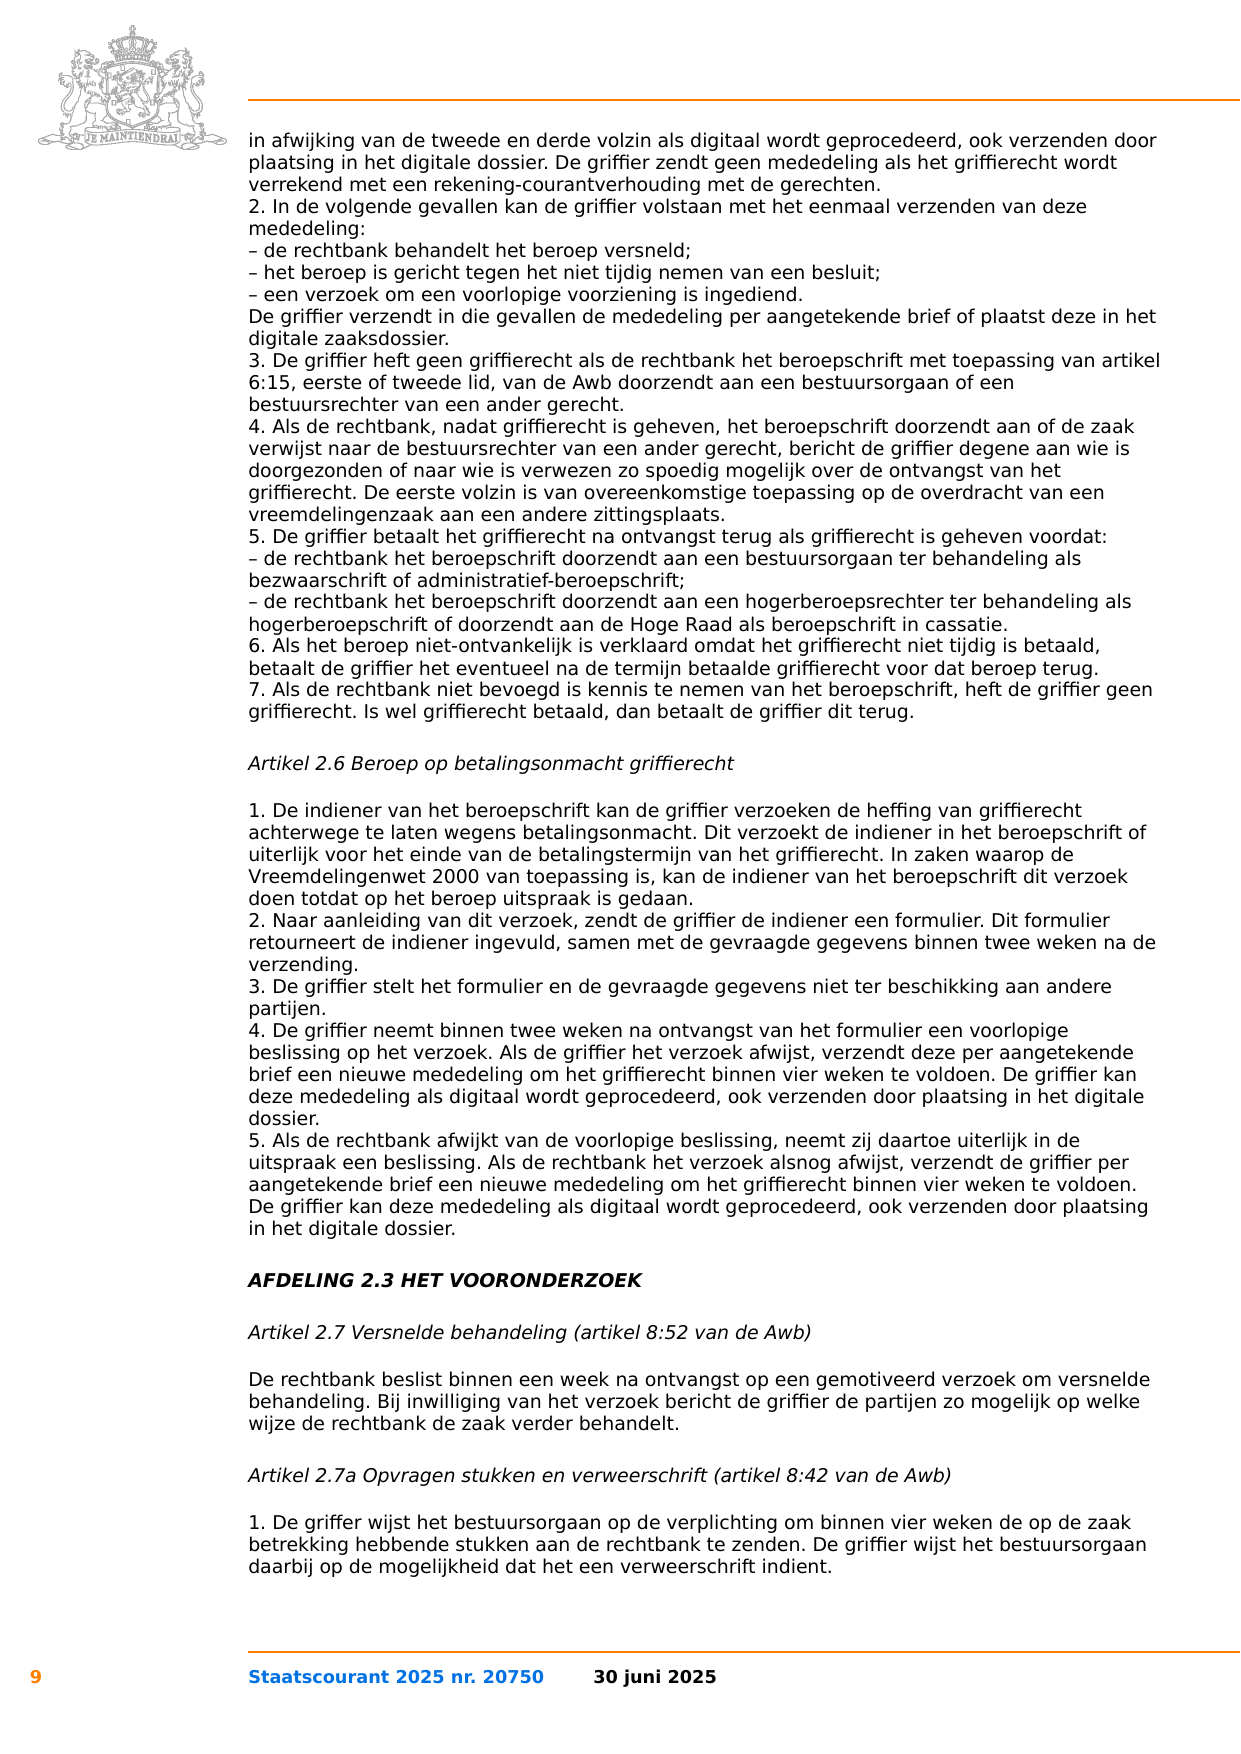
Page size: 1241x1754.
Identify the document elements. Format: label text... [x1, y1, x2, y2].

text 1. De indiener van het beroepschrift kan de griffier verzoeken de heffing van griffierecht achterwege te laten wegens betalingsonmacht. Dit verzoekt de indiener in het beroepschrift of uiterlijk voor het einde van de betalingstermijn van het griffierecht. In zaken waarop de Vreemdelingenwet 2000 van toepassing is, kan de indiener van het beroepschrift dit verzoek doen totdat op het beroep uitspraak is gedaan. [248, 800, 1163, 910]
text De rechtbank beslist binnen een week na ontvangst op een gemotiveerd verzoek om versnelde behandeling. Bij inwilliging van het verzoek bericht de griffier de partijen zo mogelijk op welke wijze de rechtbank de zaak verder behandelt. [248, 1369, 1163, 1435]
subtitle Artikel 2.7 Versnelde behandeling (artikel 8:52 van de Awb) [248, 1322, 1163, 1344]
text 3. De griffier heft geen griffierecht als de rechtbank het beroepschrift met toepassing van artikel 6:15, eerste of tweede lid, van de Awb doorzendt aan een bestuursorgaan of een bestuursrechter van een ander gerecht. [248, 350, 1163, 416]
text – de rechtbank het beroepschrift doorzendt aan een bestuursorgaan ter behandeling als bezwaarschrift of administratief-beroepschrift; [248, 547, 1163, 591]
text 4. De griffier neemt binnen twee weken na ontvangst van het formulier een voorlopige beslissing op het verzoek. Als de griffier het verzoek afwijst, verzendt deze per aangetekende brief een nieuwe mededeling om het griffierecht binnen vier weken te voldoen. De griffier kan deze mededeling als digitaal wordt geprocedeerd, ook verzenden door plaatsing in het digitale dossier. [248, 1020, 1163, 1130]
text 6. Als het beroep niet-ontvankelijk is verklaard omdat het griffierecht niet tijdig is betaald, betaalt de griffier het eventueel na de termijn betaalde griffierecht voor dat beroep terug. [248, 635, 1163, 679]
subtitle Artikel 2.6 Beroep op betalingsonmacht griffierecht [248, 753, 1163, 775]
text in afwijking van de tweede en derde volzin als digitaal wordt geprocedeerd, ook verzenden door plaatsing in het digitale dossier. De griffier zendt geen mededeling als het griffierecht wordt verrekend met een rekening-courantverhouding met de gerechten. [248, 130, 1163, 196]
text – de rechtbank het beroepschrift doorzendt aan een hogerberoepsrechter ter behandeling als hogerberoepschrift of doorzendt aan de Hoge Raad als beroepschrift in cassatie. [248, 591, 1163, 635]
text 4. Als de rechtbank, nadat griffierecht is geheven, het beroepschrift doorzendt aan of de zaak verwijst naar de bestuursrechter van een ander gerecht, bericht de griffier degene aan wie is doorgezonden of naar wie is verwezen zo spoedig mogelijk over de ontvangst van het griffierecht. De eerste volzin is van overeenkomstige toepassing op de overdracht van een vreemdelingenzaak aan een andere zittingsplaats. [248, 416, 1163, 526]
text – het beroep is gericht tegen het niet tijdig nemen van een besluit; [248, 262, 1163, 284]
text – de rechtbank behandelt het beroep versneld; [248, 240, 1163, 262]
text 5. De griffier betaalt het griffierecht na ontvangst terug als griffierecht is geheven voordat: [248, 526, 1163, 547]
text – een verzoek om een voorlopige voorziening is ingediend. [248, 284, 1163, 306]
text 5. Als de rechtbank afwijkt van de voorlopige beslissing, neemt zij daartoe uiterlijk in de uitspraak een beslissing. Als de rechtbank het verzoek alsnog afwijst, verzendt de griffier per aangetekende brief een nieuwe mededeling om het griffierecht binnen vier weken te voldoen. De griffier kan deze mededeling als digitaal wordt geprocedeerd, ook verzenden door plaatsing in het digitale dossier. [248, 1130, 1163, 1240]
picture [38, 25, 227, 150]
subtitle AFDELING 2.3 HET VOORONDERZOEK [248, 1270, 1163, 1292]
text 2. Naar aanleiding van dit verzoek, zendt de griffier de indiener een formulier. Dit formulier retourneert de indiener ingevuld, samen met de gevraagde gegevens binnen twee weken na de verzending. [248, 910, 1163, 976]
subtitle Artikel 2.7a Opvragen stukken en verweerschrift (artikel 8:42 van de Awb) [248, 1465, 1163, 1487]
text 1. De griffer wijst het bestuursorgaan op de verplichting om binnen vier weken de op de zaak betrekking hebbende stukken aan de rechtbank te zenden. De griffier wijst het bestuursorgaan daarbij op de mogelijkheid dat het een verweerschrift indient. [248, 1512, 1163, 1578]
text 2. In de volgende gevallen kan de griffier volstaan met het eenmaal verzenden van deze mededeling: [248, 196, 1163, 240]
text 3. De griffier stelt het formulier en de gevraagde gegevens niet ter beschikking aan andere partijen. [248, 976, 1163, 1020]
text De griffier verzendt in die gevallen de mededeling per aangetekende brief of plaatst deze in het digitale zaaksdossier. [248, 306, 1163, 350]
text 7. Als de rechtbank niet bevoegd is kennis te nemen van het beroepschrift, heft de griffier geen griffierecht. Is wel griffierecht betaald, dan betaalt de griffier dit terug. [248, 679, 1163, 723]
